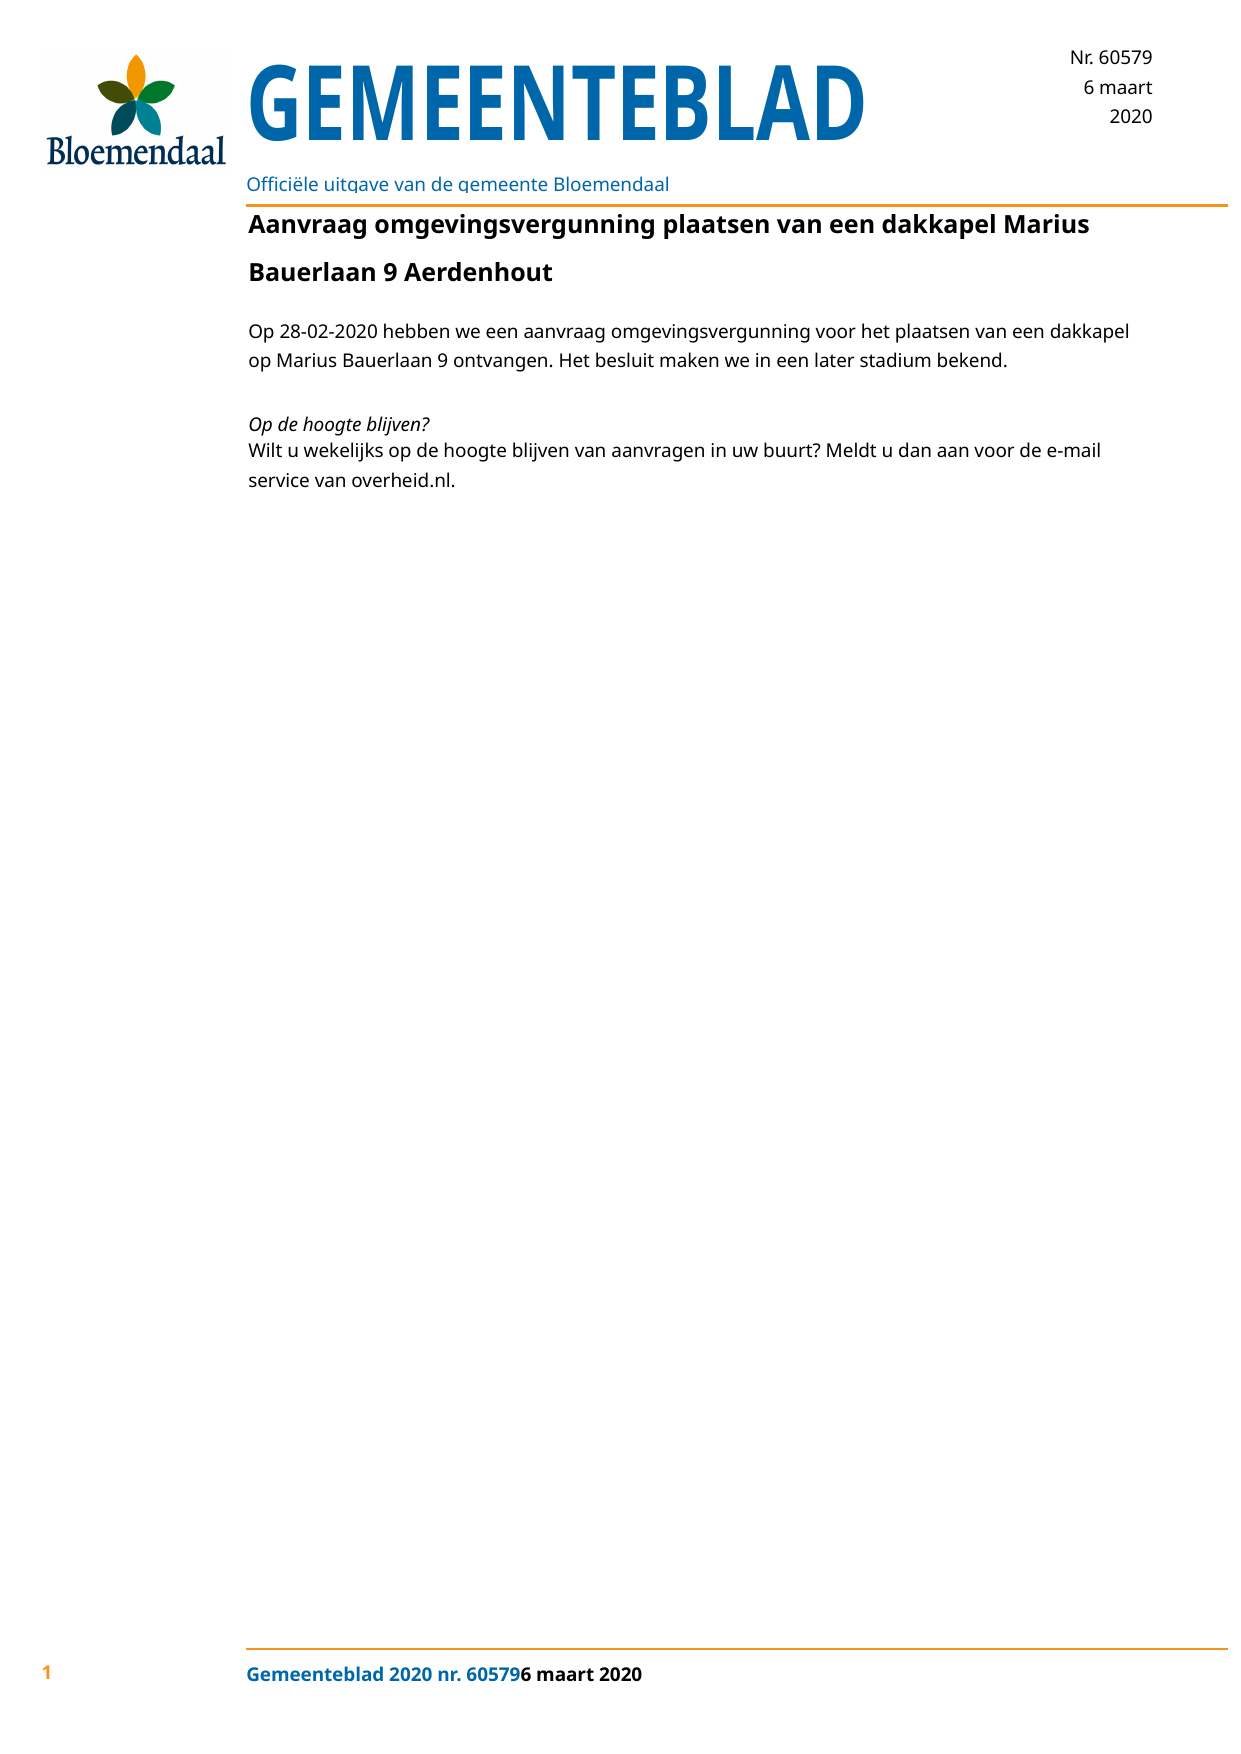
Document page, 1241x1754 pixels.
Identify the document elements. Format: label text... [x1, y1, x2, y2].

text Op 28-02-2020 hebben we een aanvraag omgevingsvergunning voor het plaatsen van een dakkapel op Marius Bauerlaan 9 ontvangen. Het besluit maken we in een later stadium bekend. [248, 318, 1152, 373]
picture [41, 47, 231, 172]
text Wilt u wekelijks op de hoogte blijven van aanvragen in uw buurt? Meldt u dan aan voor de e-mail service van overheid.nl. [248, 437, 1152, 492]
text Aanvraag omgevingsvergunning plaatsen van een dakkapel Marius Bauerlaan 9 Aerdenhout [248, 207, 1152, 288]
text Op de hoogte blijven? [248, 411, 1152, 437]
